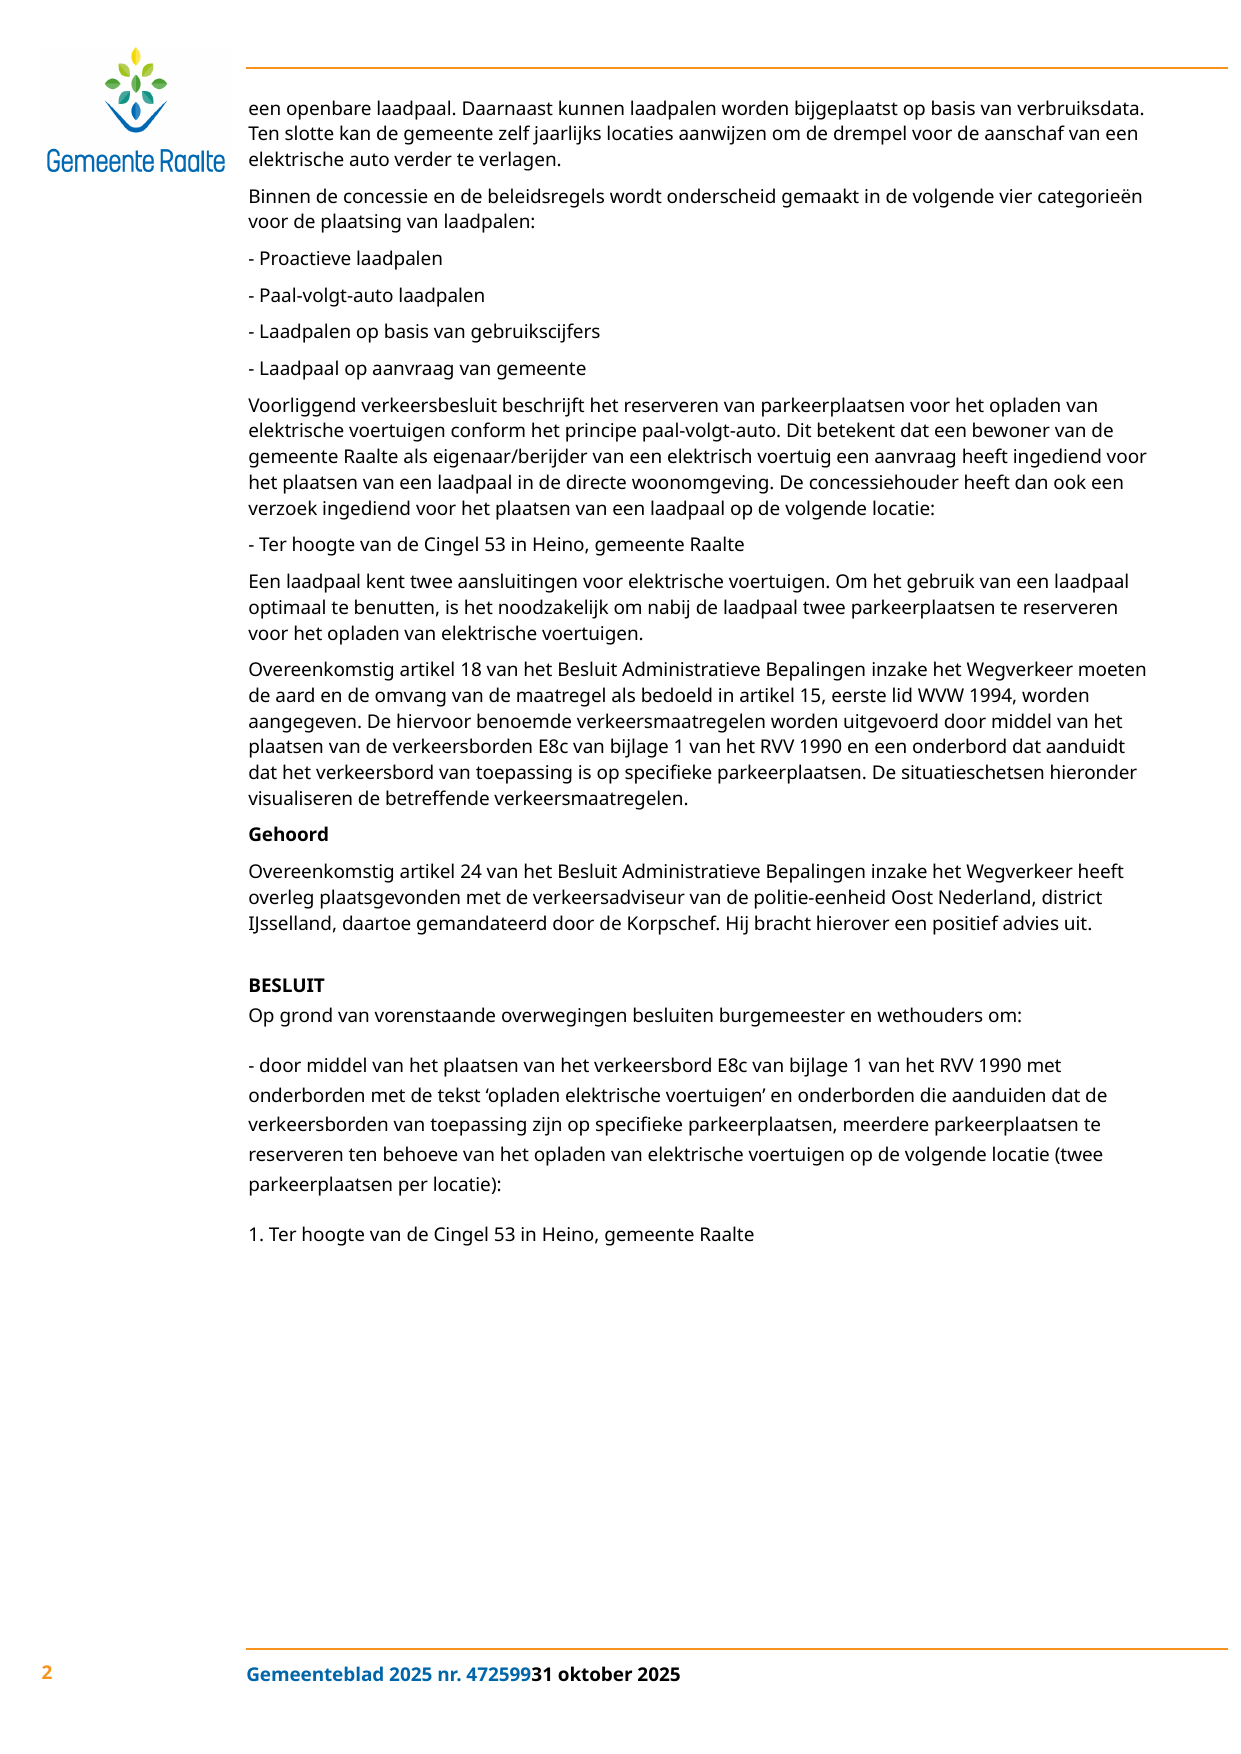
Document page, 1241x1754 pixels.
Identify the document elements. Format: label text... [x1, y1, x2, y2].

text - Laadpalen op basis van gebruikscijfers [248, 319, 1152, 344]
text Gehoord [248, 822, 1152, 847]
text Overeenkomstig artikel 24 van het Besluit Administratieve Bepalingen inzake het Wegverkeer heeft overleg plaatsgevonden met de verkeersadviseur van de politie-eenheid Oost Nederland, district IJsselland, daartoe gemandateerd door de Korpschef. Hij bracht hierover een positief advies uit. [248, 858, 1152, 936]
text - door middel van het plaatsen van het verkeersbord E8c van bijlage 1 van het RVV 1990 met onderborden met de tekst ‘opladen elektrische voertuigen’ en onderborden die aanduiden dat de verkeersborden van toepassing zijn op specifieke parkeerplaatsen, meerdere parkeerplaatsen te reserveren ten behoeve van het opladen van elektrische voertuigen op de volgende locatie (twee parkeerplaatsen per locatie): [248, 1052, 1152, 1197]
text 1. Ter hoogte van de Cingel 53 in Heino, gemeente Raalte [248, 1221, 1152, 1247]
text een openbare laadpaal. Daarnaast kunnen laadpalen worden bijgeplaatst op basis van verbruiksdata. Ten slotte kan de gemeente zelf jaarlijks locaties aanwijzen om de drempel voor de aanschaf van een elektrische auto verder te verlagen. [248, 95, 1152, 172]
text - Proactieve laadpalen [248, 245, 1152, 271]
text Overeenkomstig artikel 18 van het Besluit Administratieve Bepalingen inzake het Wegverkeer moeten de aard en de omvang van de maatregel als bedoeld in artikel 15, eerste lid WVW 1994, worden aangegeven. De hiervoor benoemde verkeersmaatregelen worden uitgevoerd door middel van het plaatsen van de verkeersborden E8c van bijlage 1 van het RVV 1990 en een onderbord dat aanduidt dat het verkeersbord van toepassing is op specifieke parkeerplaatsen. De situatieschetsen hieronder visualiseren de betreffende verkeersmaatregelen. [248, 656, 1152, 811]
text Op grond van vorenstaande overwegingen besluiten burgemeester en wethouders om: [248, 1002, 1152, 1028]
text Een laadpaal kent twee aansluitingen voor elektrische voertuigen. Om het gebruik van een laadpaal optimaal te benutten, is het noodzakelijk om nabij de laadpaal twee parkeerplaatsen te reserveren voor het opladen van elektrische voertuigen. [248, 568, 1152, 645]
text Binnen de concessie en de beleidsregels wordt onderscheid gemaakt in de volgende vier categorieën voor de plaatsing van laadpalen: [248, 183, 1152, 234]
text Voorliggend verkeersbesluit beschrijft het reserveren van parkeerplaatsen voor het opladen van elektrische voertuigen conform het principe paal-volgt-auto. Dit betekent dat een bewoner van de gemeente Raalte als eigenaar/berijder van een elektrisch voertuig een aanvraag heeft ingediend voor het plaatsen van een laadpaal in de directe woonomgeving. De concessiehouder heeft dan ook een verzoek ingediend voor het plaatsen van een laadpaal op de volgende locatie: [248, 392, 1152, 521]
picture [41, 47, 231, 172]
text - Paal-volgt-auto laadpalen [248, 282, 1152, 308]
text BESLUIT [248, 972, 1152, 998]
text - Laadpaal op aanvraag van gemeente [248, 355, 1152, 381]
text - Ter hoogte van de Cingel 53 in Heino, gemeente Raalte [248, 532, 1152, 557]
